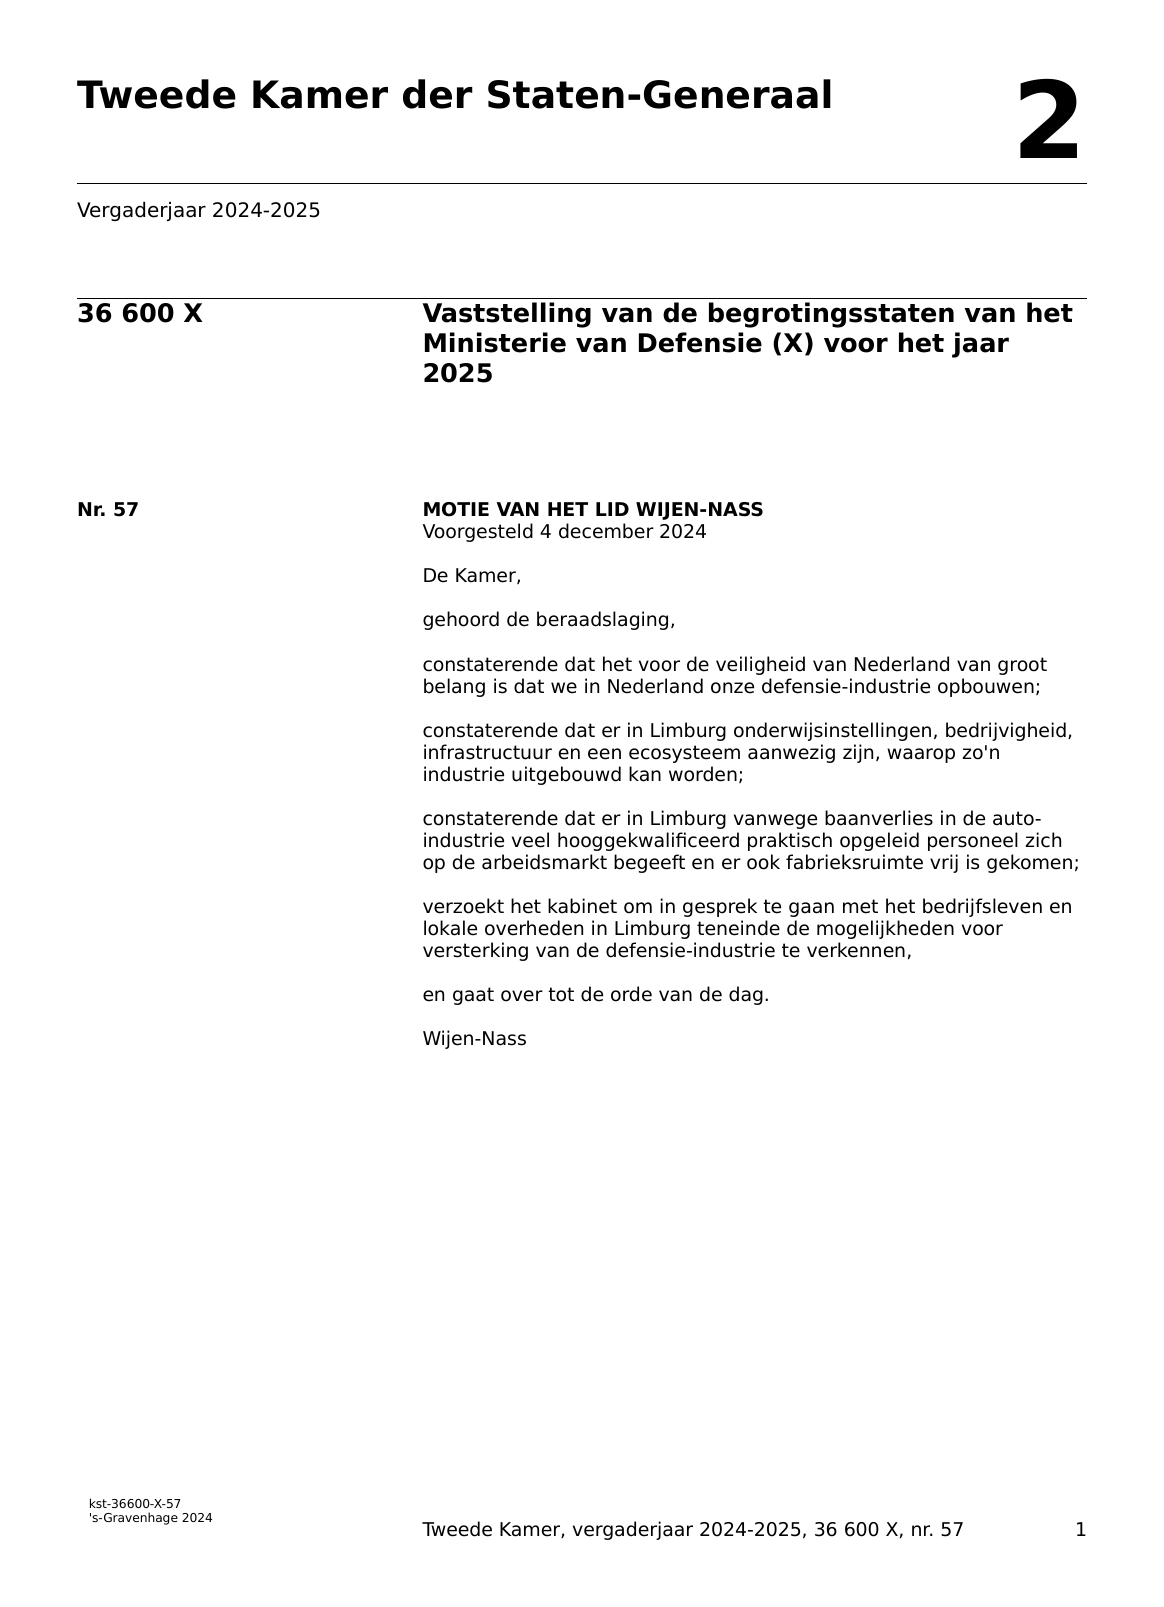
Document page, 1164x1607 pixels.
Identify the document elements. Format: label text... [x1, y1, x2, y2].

text verzoekt het kabinet om in gesprek te gaan met het bedrijfsleven en lokale overheden in Limburg teneinde de mogelijkheden voor versterking van de defensie-industrie te verkennen, [422, 896, 1087, 962]
text constaterende dat er in Limburg onderwijsinstellingen, bedrijvigheid, infrastructuur en een ecosysteem aanwezig zijn, waarop zo'n industrie uitgebouwd kan worden; [422, 720, 1087, 786]
text gehoord de beraadslaging, [422, 609, 1087, 631]
text Wijen-Nass [422, 1028, 1087, 1050]
subtitle 36 600 X Vaststelling van de begrotingsstaten van het Ministerie van Defensie (X) voor het jaar 2025 [77, 299, 1087, 388]
text constaterende dat er in Limburg vanwege baanverlies in de auto-industrie veel hooggekwalificeerd praktisch opgeleid personeel zich op de arbeidsmarkt begeeft en er ook fabrieksruimte vrij is gekomen; [422, 808, 1087, 874]
text constaterende dat het voor de veiligheid van Nederland van groot belang is dat we in Nederland onze defensie-industrie opbouwen; [422, 653, 1087, 697]
subtitle Nr. 57 MOTIE VAN HET LID WIJEN-NASS [77, 499, 1087, 521]
table_header 2 [886, 59, 1087, 183]
table_cell Vergaderjaar 2024-2025 [77, 184, 1087, 298]
text De Kamer, [422, 565, 1087, 587]
text kst-36600-X-57 [88, 1497, 323, 1511]
text en gaat over tot de orde van de dag. [422, 984, 1087, 1006]
text 's-Gravenhage 2024 [88, 1511, 323, 1525]
text Voorgesteld 4 december 2024 [422, 521, 1087, 543]
table_header Tweede Kamer der Staten-Generaal [77, 59, 886, 183]
